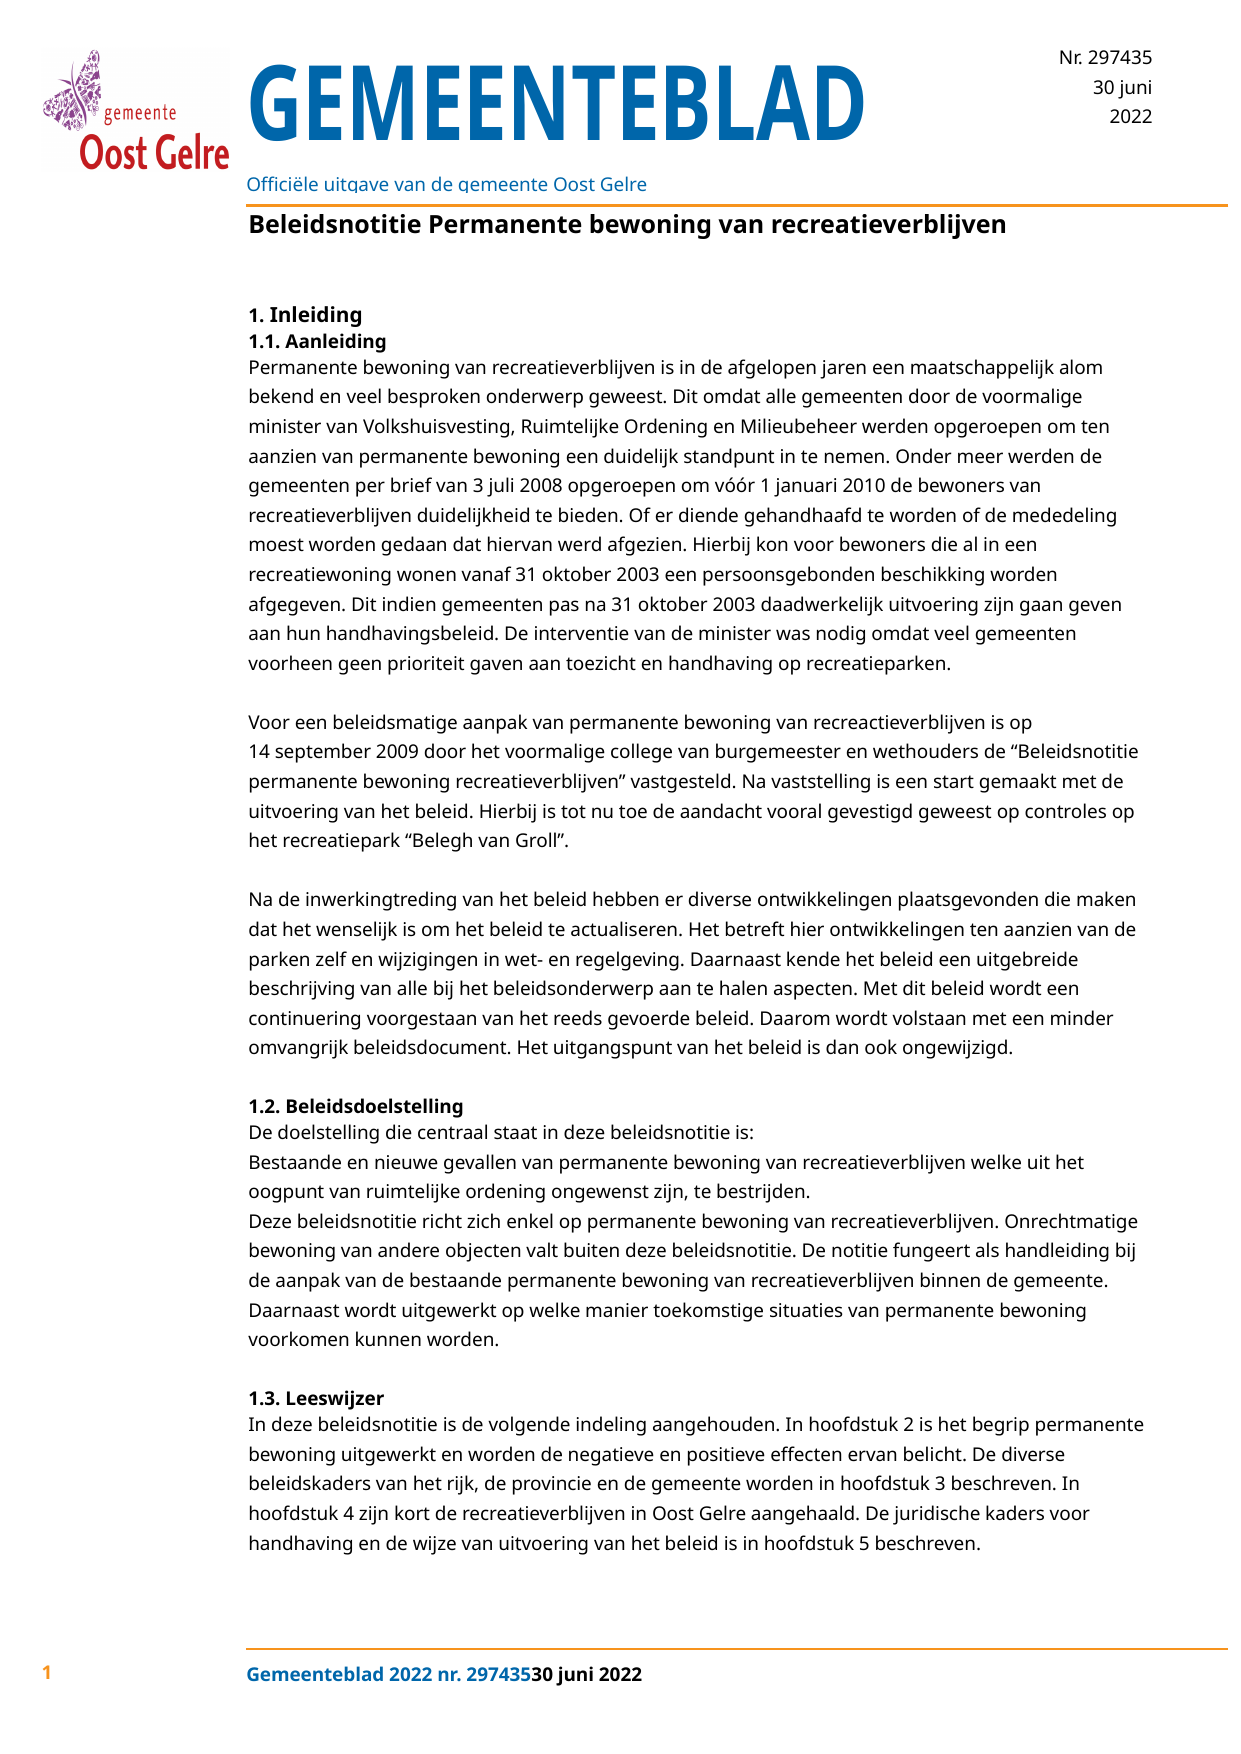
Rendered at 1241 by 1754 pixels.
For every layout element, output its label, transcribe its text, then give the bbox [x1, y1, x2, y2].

text 1.3. Leeswijzer [248, 1386, 1152, 1411]
text Deze beleidsnotitie richt zich enkel op permanente bewoning van recreatieverblijven. Onrechtmatige bewoning van andere objecten valt buiten deze beleidsnotitie. De notitie fungeert als handleiding bij de aanpak van de bestaande permanente bewoning van recreatieverblijven binnen de gemeente. [248, 1208, 1152, 1293]
text 1.1. Aanleiding [248, 328, 1152, 354]
text De doelstelling die centraal staat in deze beleidsnotitie is: [248, 1119, 1152, 1145]
text Daarnaast wordt uitgewerkt op welke manier toekomstige situaties van permanente bewoning voorkomen kunnen worden. [248, 1297, 1152, 1352]
text 14 september 2009 door het voormalige college van burgemeester en wethouders de “Beleidsnotitie permanente bewoning recreatieverblijven” vastgesteld. Na vaststelling is een start gemaakt met de uitvoering van het beleid. Hierbij is tot nu toe de aandacht vooral gevestigd geweest op controles op het recreatiepark “Belegh van Groll”. [248, 739, 1152, 853]
text 1.2. Beleidsdoelstelling [248, 1094, 1152, 1119]
text Bestaande en nieuwe gevallen van permanente bewoning van recreatieverblijven welke uit het oogpunt van ruimtelijke ordening ongewenst zijn, te bestrijden. [248, 1149, 1152, 1204]
text Permanente bewoning van recreatieverblijven is in de afgelopen jaren een maatschappelijk alom bekend en veel besproken onderwerp geweest. Dit omdat alle gemeenten door de voormalige minister van Volkshuisvesting, Ruimtelijke Ordening en Milieubeheer werden opgeroepen om ten aanzien van permanente bewoning een duidelijk standpunt in te nemen. Onder meer werden de gemeenten per brief van 3 juli 2008 opgeroepen om vóór 1 januari 2010 de bewoners van recreatieverblijven duidelijkheid te bieden. Of er diende gehandhaafd te worden of de mededeling moest worden gedaan dat hiervan werd afgezien. Hierbij kon voor bewoners die al in een recreatiewoning wonen vanaf 31 oktober 2003 een persoonsgebonden beschikking worden afgegeven. Dit indien gemeenten pas na 31 oktober 2003 daadwerkelijk uitvoering zijn gaan geven aan hun handhavingsbeleid. De interventie van de minister was nodig omdat veel gemeenten voorheen geen prioriteit gaven aan toezicht en handhaving op recreatieparken. [248, 354, 1152, 676]
picture [41, 47, 231, 172]
text Voor een beleidsmatige aanpak van permanente bewoning van recreactieverblijven is op [248, 709, 1152, 735]
text Beleidsnotitie Permanente bewoning van recreatieverblijven [248, 207, 1152, 241]
text Na de inwerkingtreding van het beleid hebben er diverse ontwikkelingen plaatsgevonden die maken dat het wenselijk is om het beleid te actualiseren. Het betreft hier ontwikkelingen ten aanzien van de parken zelf en wijzigingen in wet- en regelgeving. Daarnaast kende het beleid een uitgebreide beschrijving van alle bij het beleidsonderwerp aan te halen aspecten. Met dit beleid wordt een continuering voorgestaan van het reeds gevoerde beleid. Daarom wordt volstaan met een minder omvangrijk beleidsdocument. Het uitgangspunt van het beleid is dan ook ongewijzigd. [248, 887, 1152, 1060]
text 1. Inleiding [248, 300, 1152, 328]
text In deze beleidsnotitie is de volgende indeling aangehouden. In hoofdstuk 2 is het begrip permanente bewoning uitgewerkt en worden de negatieve en positieve effecten ervan belicht. De diverse beleidskaders van het rijk, de provincie en de gemeente worden in hoofdstuk 3 beschreven. In hoofdstuk 4 zijn kort de recreatieverblijven in Oost Gelre aangehaald. De juridische kaders voor handhaving en de wijze van uitvoering van het beleid is in hoofdstuk 5 beschreven. [248, 1411, 1152, 1555]
